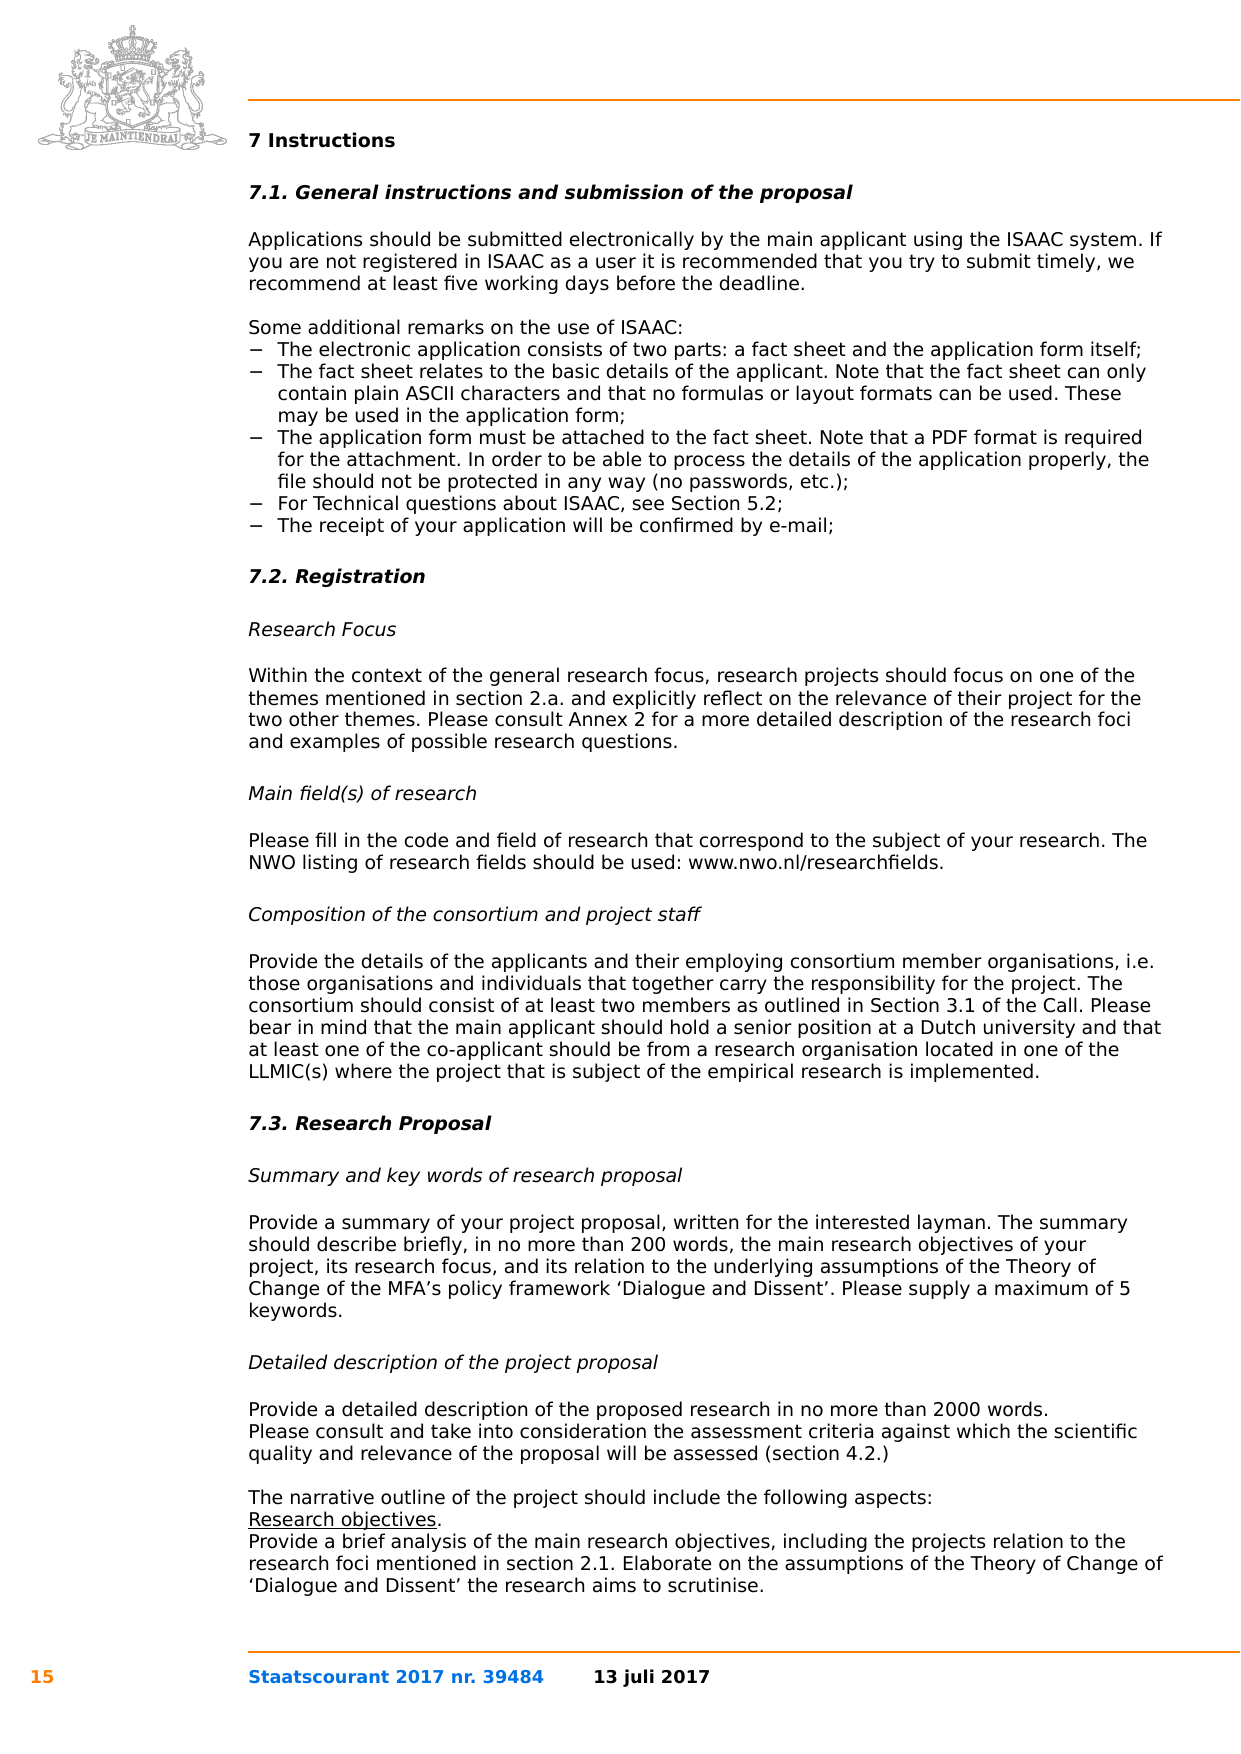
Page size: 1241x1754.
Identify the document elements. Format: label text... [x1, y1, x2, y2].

text The narrative outline of the project should include the following aspects: [248, 1487, 1163, 1509]
text Provide a detailed description of the proposed research in no more than 2000 words. [248, 1399, 1163, 1421]
subtitle Composition of the consortium and project staff [248, 904, 1163, 926]
text − The fact sheet relates to the basic details of the applicant. Note that the fact sheet can only contain plain ASCII characters and that no formulas or layout formats can be used. These may be used in the application form; [248, 361, 1163, 427]
text Provide a brief analysis of the main research objectives, including the projects relation to the research foci mentioned in section 2.1. Elaborate on the assumptions of the Theory of Change of ‘Dialogue and Dissent’ the research aims to scrutinise. [248, 1531, 1163, 1597]
text − The electronic application consists of two parts: a fact sheet and the application form itself; [248, 339, 1163, 361]
picture [38, 25, 227, 150]
subtitle Summary and key words of research proposal [248, 1165, 1163, 1187]
subtitle 7.3. Research Proposal [248, 1113, 1163, 1135]
subtitle Detailed description of the project proposal [248, 1352, 1163, 1374]
subtitle 7.1. General instructions and submission of the proposal [248, 182, 1163, 204]
text Within the context of the general research focus, research projects should focus on one of the themes mentioned in section 2.a. and explicitly reflect on the relevance of their project for the two other themes. Please consult Annex 2 for a more detailed description of the research foci and examples of possible research questions. [248, 665, 1163, 753]
text Provide the details of the applicants and their employing consortium member organisations, i.e. those organisations and individuals that together carry the responsibility for the project. The consortium should consist of at least two members as outlined in Section 3.1 of the Call. Please bear in mind that the main applicant should hold a senior position at a Dutch university and that at least one of the co-applicant should be from a research organisation located in one of the LLMIC(s) where the project that is subject of the empirical research is implemented. [248, 951, 1163, 1083]
text − The application form must be attached to the fact sheet. Note that a PDF format is required for the attachment. In order to be able to process the details of the application properly, the file should not be protected in any way (no passwords, etc.); [248, 427, 1163, 492]
text Please consult and take into consideration the assessment criteria against which the scientific quality and relevance of the proposal will be assessed (section 4.2.) [248, 1421, 1163, 1465]
text Applications should be submitted electronically by the main applicant using the ISAAC system. If you are not registered in ISAAC as a user it is recommended that you try to submit timely, we recommend at least five working days before the deadline. [248, 229, 1163, 295]
text Research objectives. [248, 1509, 1163, 1531]
text Please fill in the code and field of research that correspond to the subject of your research. The NWO listing of research fields should be used: www.nwo.nl/researchfields. [248, 830, 1163, 874]
subtitle 7 Instructions [248, 130, 1163, 152]
subtitle Research Focus [248, 618, 1163, 640]
subtitle 7.2. Registration [248, 566, 1163, 588]
subtitle Main field(s) of research [248, 783, 1163, 805]
text Provide a summary of your project proposal, written for the interested layman. The summary should describe briefly, in no more than 200 words, the main research objectives of your project, its research focus, and its relation to the underlying assumptions of the Theory of Change of the MFA’s policy framework ‘Dialogue and Dissent’. Please supply a maximum of 5 keywords. [248, 1212, 1163, 1322]
text − For Technical questions about ISAAC, see Section 5.2; [248, 492, 1163, 514]
text − The receipt of your application will be confirmed by e-mail; [248, 514, 1163, 536]
text Some additional remarks on the use of ISAAC: [248, 317, 1163, 339]
